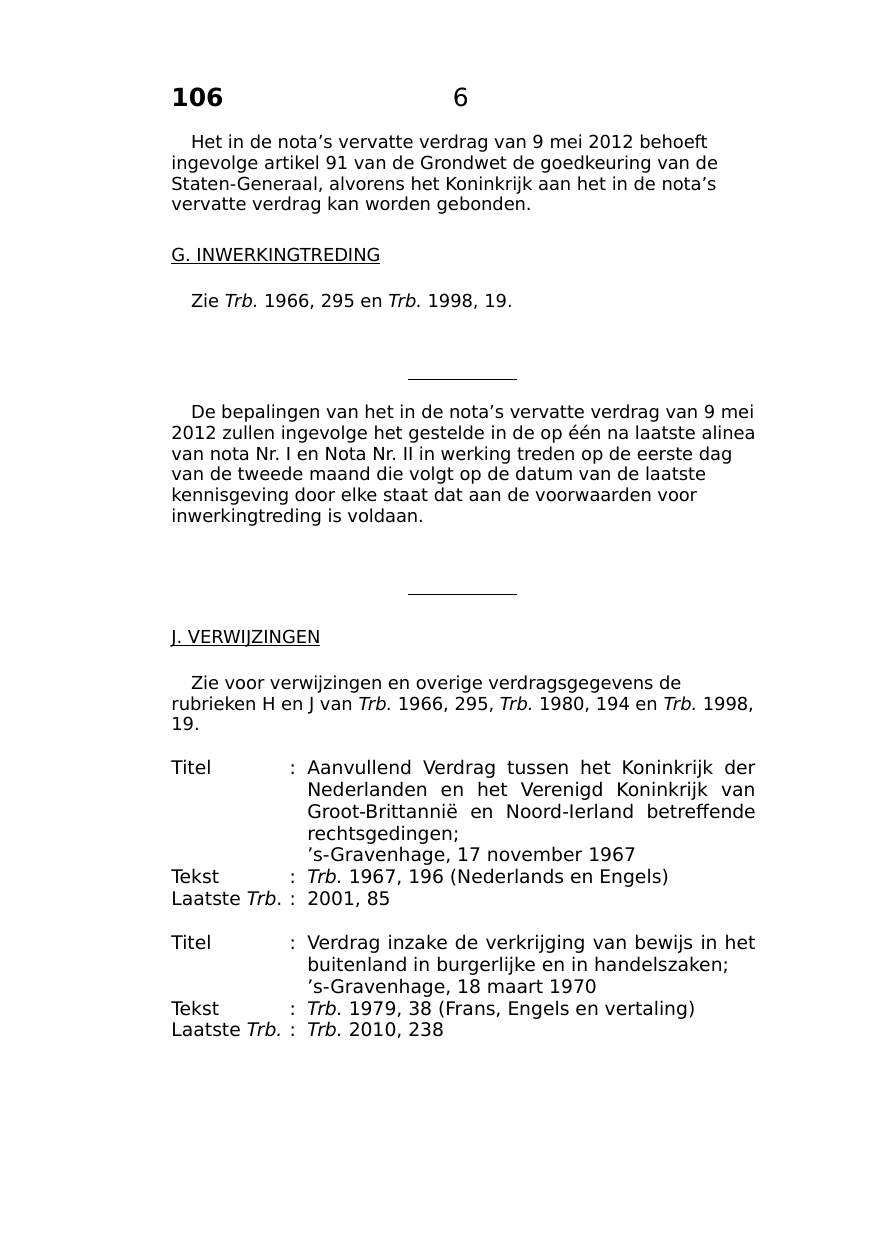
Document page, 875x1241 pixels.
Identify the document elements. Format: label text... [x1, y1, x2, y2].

table_cell : [289, 888, 307, 910]
table_cell [171, 910, 289, 932]
table_cell [289, 910, 307, 932]
table_cell Trb. 1979, 38 (Frans, Engels en vertaling) [307, 998, 756, 1019]
table_cell Verdrag inzake de verkrijging van bewijs in het buitenland in burgerlijke en in handelszaken; ’s-Gravenhage, 18 maart 1970 [307, 932, 756, 997]
table_cell 2001, 85 [307, 888, 756, 910]
text Zie voor verwijzingen en overige verdragsgegevens de rubrieken H en J van Trb. 1966, 295, Trb. 1980, 194 en Trb. 1998, 19. [171, 673, 756, 735]
table_cell [307, 910, 756, 932]
table_header Titel [171, 757, 289, 866]
table_cell Trb. 1967, 196 (Nederlands en Engels) [307, 866, 756, 888]
text Het in de nota’s vervatte verdrag van 9 mei 2012 behoeft ingevolge artikel 91 van de Grondwet de goedkeuring van de Staten-Generaal, alvorens het Koninkrijk aan het in de nota’s vervatte verdrag kan worden gebonden. [171, 132, 756, 215]
table_cell : [289, 866, 307, 888]
subtitle G. INWERKINGTREDING [171, 245, 756, 266]
table_cell Tekst [171, 866, 289, 888]
table_cell Laatste Trb. [171, 888, 289, 910]
table_cell Tekst [171, 998, 289, 1019]
table_cell Laatste Trb. [171, 1019, 289, 1041]
table_header Aanvullend Verdrag tussen het Koninkrijk der Nederlanden en het Verenigd Koninkrijk van Groot-Brittannië en Noord-Ierland betreffende rechtsgedingen; ’s-Gravenhage, 17 november 1967 [307, 757, 756, 866]
table_cell Trb. 2010, 238 [307, 1019, 756, 1041]
table_cell Titel [171, 932, 289, 997]
table_cell : [289, 1019, 307, 1041]
table_header : [289, 757, 307, 866]
subtitle J. VERWIJZINGEN [171, 627, 756, 648]
text De bepalingen van het in de nota’s vervatte verdrag van 9 mei 2012 zullen ingevolge het gestelde in de op één na laatste alinea van nota Nr. I en Nota Nr. II in werking treden op de eerste dag van de tweede maand die volgt op de datum van de laatste kennisgeving door elke staat dat aan de voorwaarden voor inwerkingtreding is voldaan. [171, 402, 756, 526]
table_cell : [289, 998, 307, 1019]
text Zie Trb. 1966, 295 en Trb. 1998, 19. [171, 291, 756, 311]
table_cell : [289, 932, 307, 997]
